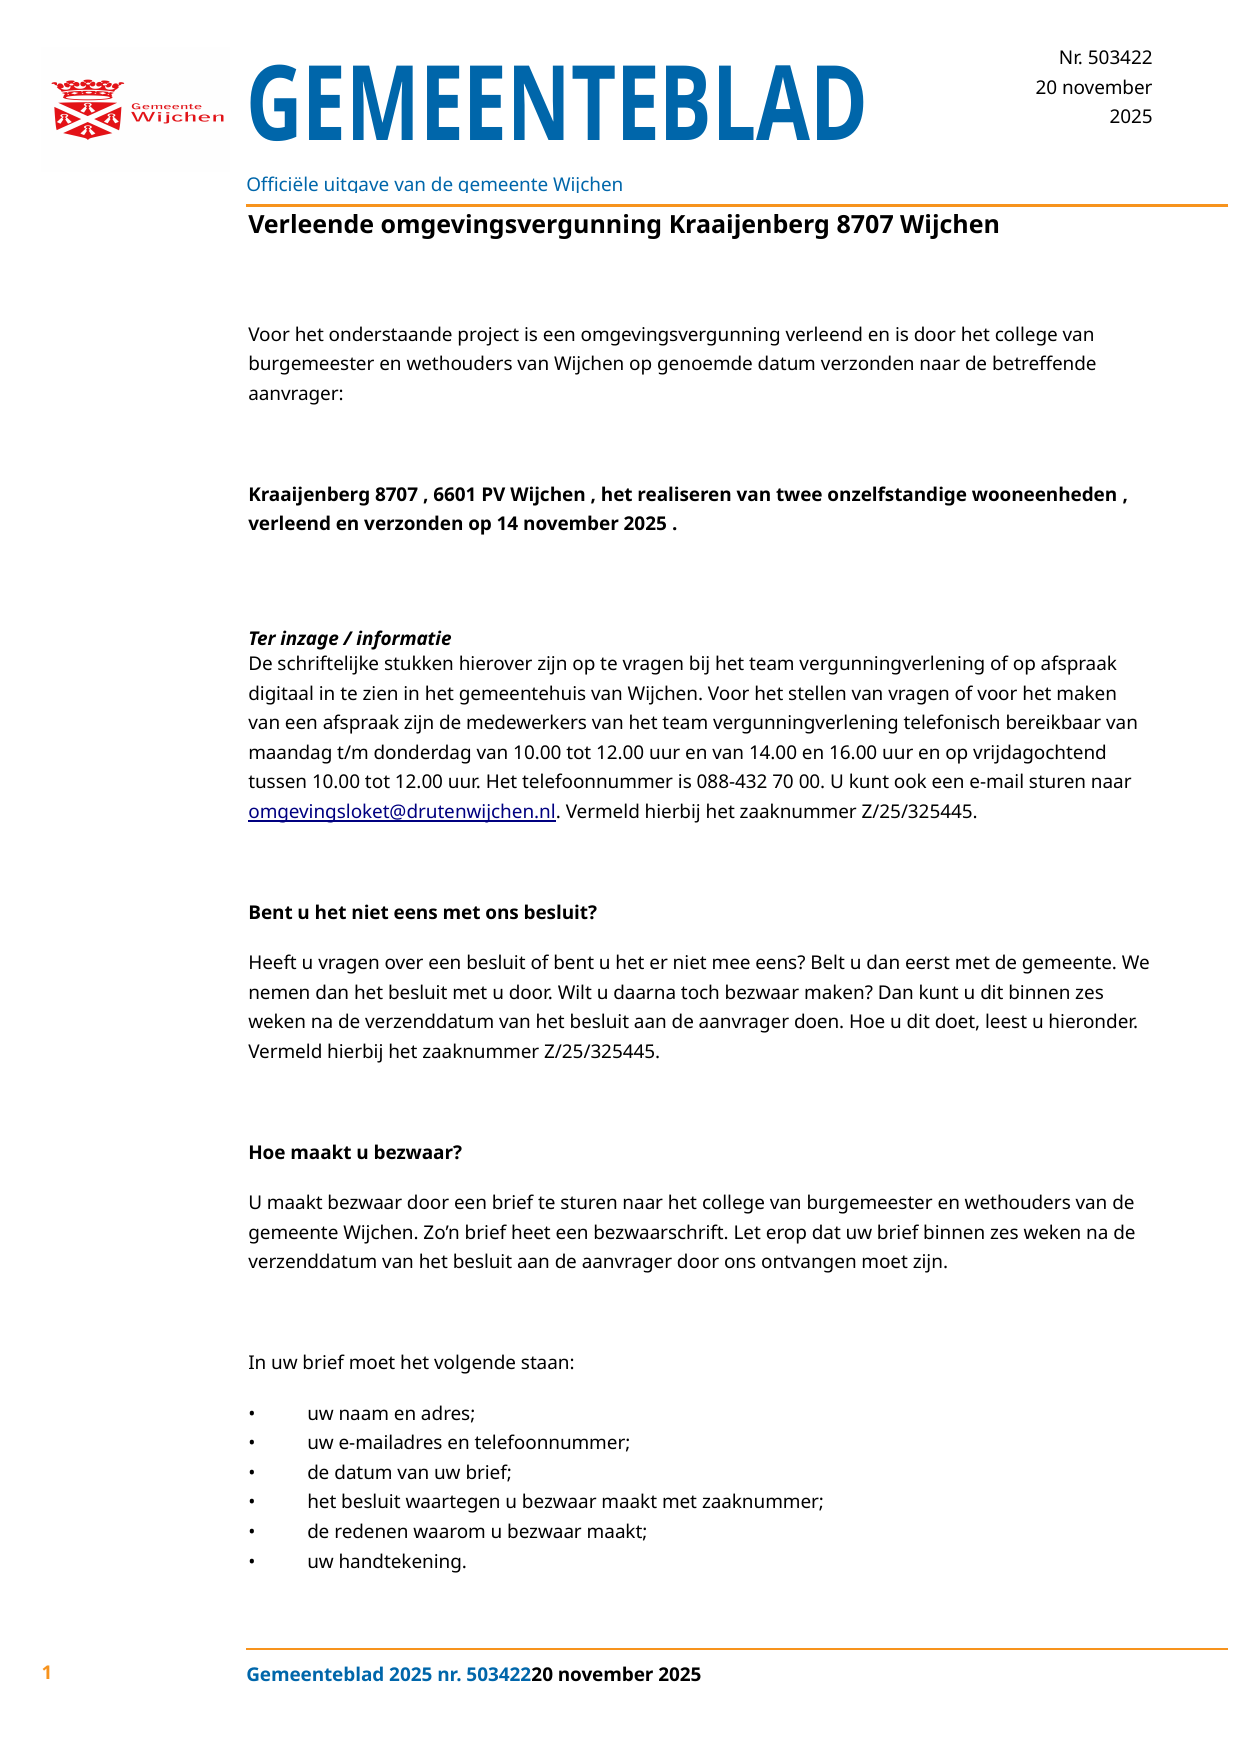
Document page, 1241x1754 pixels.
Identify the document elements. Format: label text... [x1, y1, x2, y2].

list uw handtekening. [248, 1548, 1152, 1574]
text Kraaijenberg 8707 , 6601 PV Wijchen , het realiseren van twee onzelfstandige wooneenheden , verleend en verzonden op 14 november 2025 . [248, 481, 1152, 536]
text De schriftelijke stukken hierover zijn op te vragen bij het team vergunningverlening of op afspraak digitaal in te zien in het gemeentehuis van Wijchen. Voor het stellen van vragen of voor het maken van een afspraak zijn de medewerkers van het team vergunningverlening telefonisch bereikbaar van maandag t/m donderdag van 10.00 tot 12.00 uur en van 14.00 en 16.00 uur en op vrijdagochtend tussen 10.00 tot 12.00 uur. Het telefoonnummer is 088-432 70 00. U kunt ook een e-mail sturen naar omgevingsloket@drutenwijchen.nl. Vermeld hierbij het zaaknummer Z/25/325445. [248, 650, 1152, 824]
text Ter inzage / informatie [248, 625, 1152, 650]
list het besluit waartegen u bezwaar maakt met zaaknummer; [248, 1489, 1152, 1514]
text U maakt bezwaar door een brief te sturen naar het college van burgemeester en wethouders van de gemeente Wijchen. Zo’n brief heet een bezwaarschrift. Let erop dat uw brief binnen zes weken na de verzenddatum van het besluit aan de aanvrager door ons ontvangen moet zijn. [248, 1189, 1152, 1274]
text Verleende omgevingsvergunning Kraaijenberg 8707 Wijchen [248, 207, 1152, 241]
text Bent u het niet eens met ons besluit? [248, 899, 1152, 925]
list de datum van uw brief; [248, 1459, 1152, 1485]
picture [41, 47, 231, 172]
text Heeft u vragen over een besluit of bent u het er niet mee eens? Belt u dan eerst met de gemeente. We nemen dan het besluit met u door. Wilt u daarna toch bezwaar maken? Dan kunt u dit binnen zes weken na de verzenddatum van het besluit aan de aanvrager doen. Hoe u dit doet, leest u hieronder. Vermeld hierbij het zaaknummer Z/25/325445. [248, 949, 1152, 1064]
text In uw brief moet het volgende staan: [248, 1349, 1152, 1375]
text Voor het onderstaande project is een omgevingsvergunning verleend en is door het college van burgemeester en wethouders van Wijchen op genoemde datum verzonden naar de betreffende aanvrager: [248, 321, 1152, 406]
list uw e-mailadres en telefoonnummer; [248, 1429, 1152, 1455]
list de redenen waarom u bezwaar maakt; [248, 1518, 1152, 1544]
list uw naam en adres; [248, 1400, 1152, 1426]
text Hoe maakt u bezwaar? [248, 1139, 1152, 1165]
